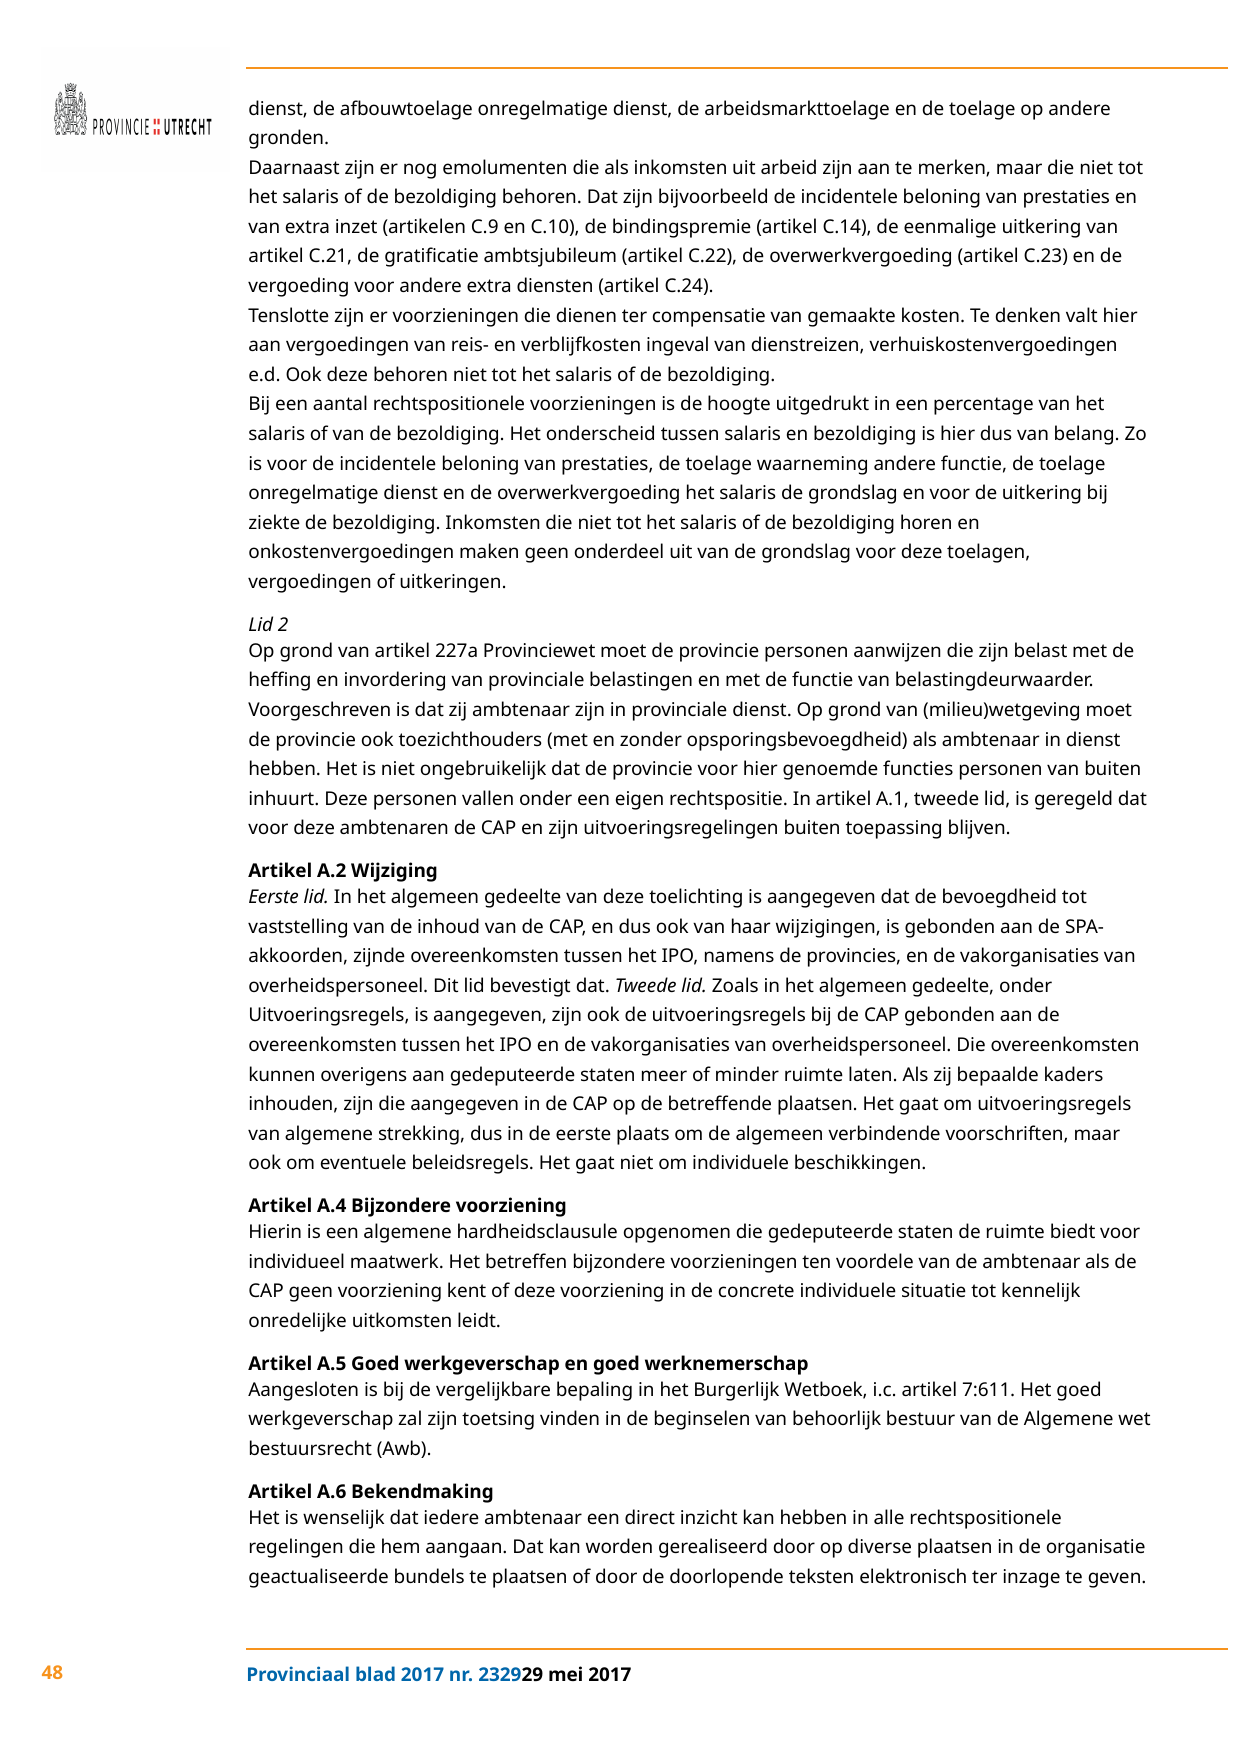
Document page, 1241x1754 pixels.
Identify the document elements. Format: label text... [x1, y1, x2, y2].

text Lid 2 [248, 611, 1152, 637]
text Hierin is een algemene hardheidsclausule opgenomen die gedeputeerde staten de ruimte biedt voor individueel maatwerk. Het betreffen bijzondere voorzie­ningen ten voordele van de ambtenaar als de CAP geen voorziening kent of deze voorziening in de concrete individuele situatie tot kennelijk onredelijke uitkomsten leidt. [248, 1218, 1152, 1333]
text Tenslotte zijn er voorzieningen die dienen ter compensatie van gemaakte kosten. Te denken valt hier aan vergoedingen van reis- en verblijfkosten ingeval van dienstreizen, verhuiskostenvergoedingen e.d. Ook deze behoren niet tot het salaris of de bezoldiging. [248, 302, 1152, 387]
text Eerste lid. In het algemeen gedeelte van deze toelichting is aangegeven dat de bevoegdheid tot vaststelling van de inhoud van de CAP, en dus ook van haar wijzigingen, is gebonden aan de SPA-akkoorden, zijnde overeenkomsten tussen het IPO, namens de provincies, en de vakorganisaties van overheidspersoneel. Dit lid bevestigt dat. Tweede lid. Zoals in het algemeen gedeelte, onder Uitvoeringsregels, is aangegeven, zijn ook de uitvoeringsregels bij de CAP gebonden aan de overeenkomsten tussen het IPO en de vakorganisaties van overheidspersoneel. Die overeenkomsten kunnen overigens aan gedeputeerde staten meer of minder ruimte laten. Als zij bepaalde kaders inhouden, zijn die aangegeven in de CAP op de betreffende plaatsen. Het gaat om uitvoeringsregels van algemene strekking, dus in de eerste plaats om de algemeen verbindende voorschriften, maar ook om eventuele beleidsregels. Het gaat niet om individuele beschikkingen. [248, 883, 1152, 1175]
text dienst, de afbouwtoelage onregelmatige dienst, de arbeidsmarkttoelage en de toelage op andere gronden. [248, 95, 1152, 150]
text Daarnaast zijn er nog emolumenten die als inkomsten uit arbeid zijn aan te merken, maar die niet tot het salaris of de bezoldiging behoren. Dat zijn bijvoorbeeld de incidentele beloning van prestaties en van extra inzet (artikelen C.9 en C.10), de bindingspremie (artikel C.14), de eenmalige uitkering van artikel C.21, de gratificatie ambtsjubileum (artikel C.22), de overwerkvergoeding (artikel C.23) en de vergoeding voor andere extra diensten (artikel C.24). [248, 154, 1152, 298]
text Aangesloten is bij de vergelijkbare bepaling in het Burgerlijk Wetboek, i.c. artikel 7:611. Het goed werkgeverschap zal zijn toetsing vinden in de beginselen van behoorlijk bestuur van de Algemene wet bestuursrecht (Awb). [248, 1376, 1152, 1461]
text Het is wenselijk dat iedere ambtenaar een direct inzicht kan hebben in alle rechtspositionele regelingen die hem aangaan. Dat kan worden gerealiseerd door op diverse plaatsen in de organisatie geactualiseerde bundels te plaatsen of door de doorlopende teksten elektronisch ter inzage te geven. [248, 1504, 1152, 1589]
text Op grond van artikel 227a Provinciewet moet de provincie personen aanwijzen die zijn belast met de heffing en invordering van provinciale belastingen en met de functie van belastingdeurwaarder. Voorgeschreven is dat zij ambtenaar zijn in provinciale dienst. Op grond van (milieu)wetgeving moet de provincie ook toezichthouders (met en zonder opsporingsbevoegdheid) als ambtenaar in dienst hebben. Het is niet ongebruikelijk dat de provincie voor hier genoemde functies personen van buiten inhuurt. Deze personen vallen onder een eigen rechtspositie. In artikel A.1, tweede lid, is geregeld dat voor deze ambtenaren de CAP en zijn uitvoeringsregelingen buiten toepassing blijven. [248, 637, 1152, 840]
text Artikel A.2 Wijziging [248, 858, 1152, 883]
text Bij een aantal rechtspositionele voorzieningen is de hoogte uitgedrukt in een percentage van het salaris of van de bezoldiging. Het onderscheid tussen salaris en bezoldiging is hier dus van belang. Zo is voor de incidentele beloning van prestaties, de toelage waarneming andere functie, de toelage onregelmatige dienst en de overwerkvergoeding het salaris de grondslag en voor de uitkering bij ziekte de bezoldiging. Inkomsten die niet tot het salaris of de bezoldiging horen en onkostenvergoedingen maken geen onderdeel uit van de grondslag voor deze toelagen, vergoedingen of uitkeringen. [248, 391, 1152, 594]
picture [41, 47, 231, 172]
text Artikel A.4 Bijzondere voorziening [248, 1193, 1152, 1218]
text Artikel A.6 Bekendmaking [248, 1478, 1152, 1504]
text Artikel A.5 Goed werkgeverschap en goed werknemerschap [248, 1350, 1152, 1376]
